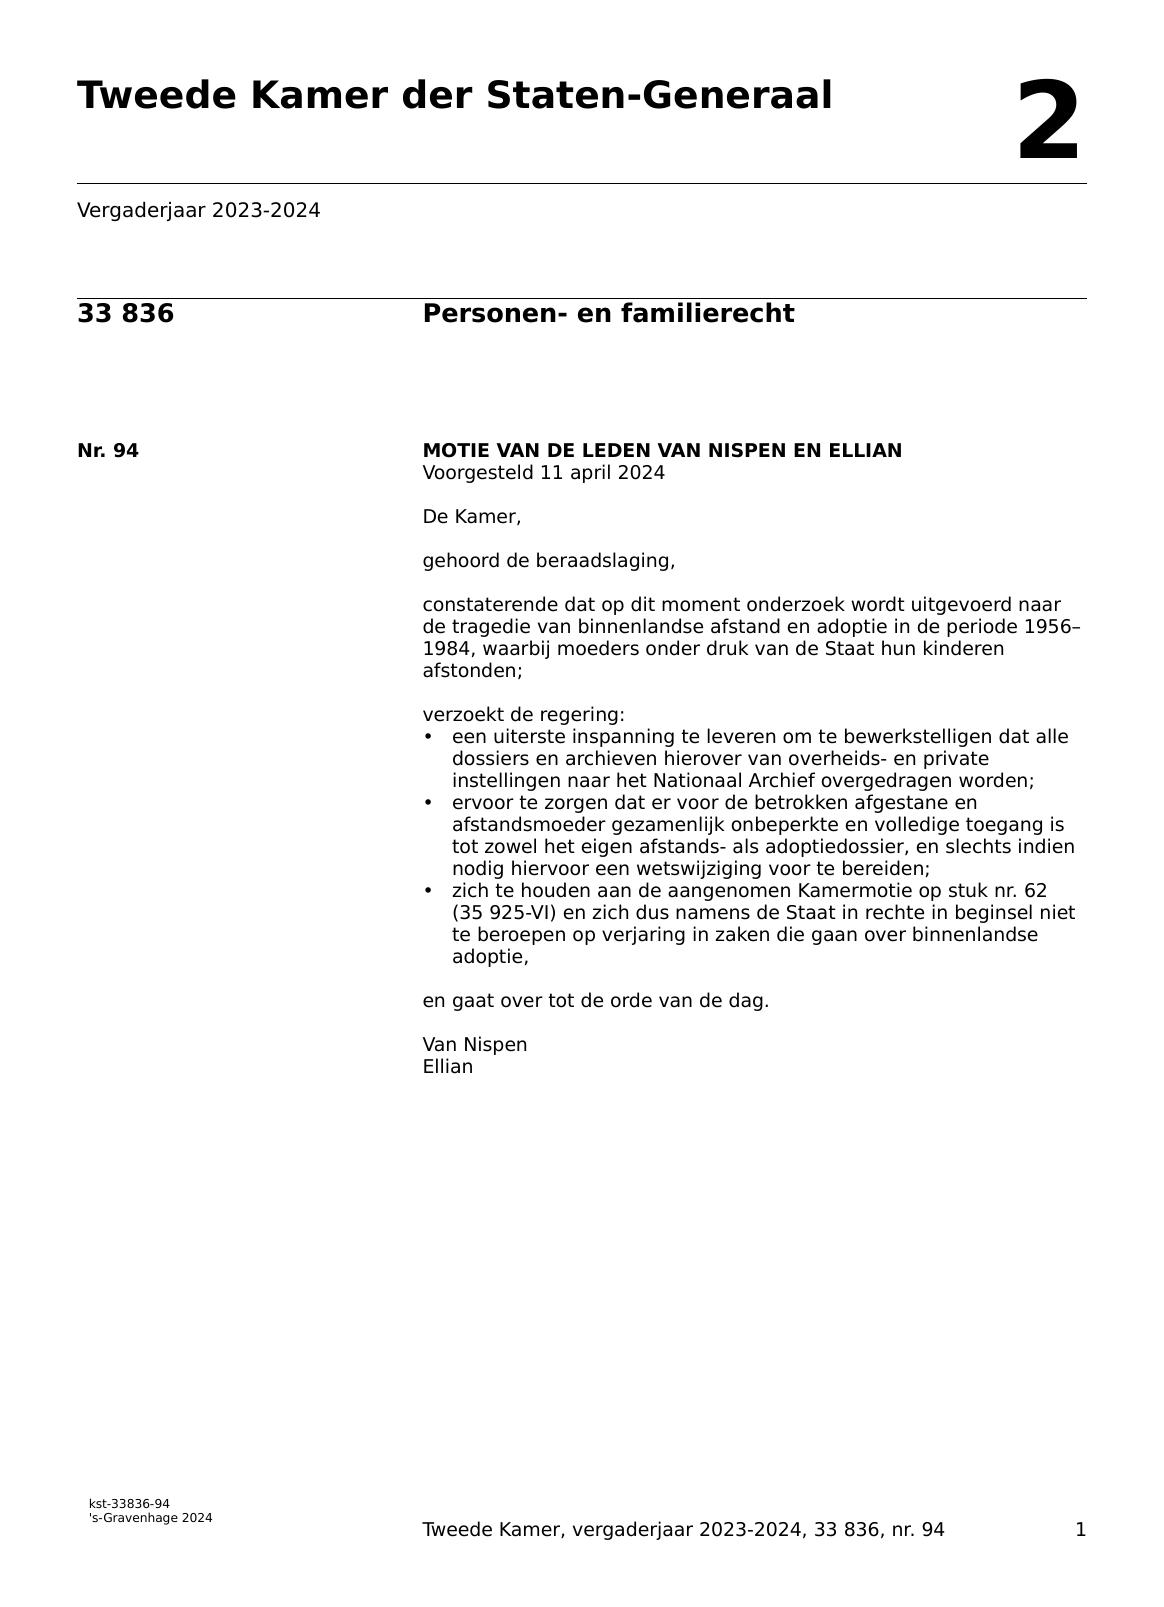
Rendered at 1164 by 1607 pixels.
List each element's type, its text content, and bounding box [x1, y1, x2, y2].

text Voorgesteld 11 april 2024 [422, 462, 1087, 484]
text • zich te houden aan de aangenomen Kamermotie op stuk nr. 62 (35 925-VI) en zich dus namens de Staat in rechte in beginsel niet te beroepen op verjaring in zaken die gaan over binnenlandse adoptie, [422, 880, 1087, 968]
text De Kamer, [422, 506, 1087, 528]
table_cell Vergaderjaar 2023-2024 [77, 184, 1087, 298]
table_header Tweede Kamer der Staten-Generaal [77, 59, 886, 183]
subtitle 33 836 Personen- en familierecht [77, 299, 1087, 329]
text Van Nispen [422, 1034, 1087, 1056]
text constaterende dat op dit moment onderzoek wordt uitgevoerd naar de tragedie van binnenlandse afstand en adoptie in de periode 1956–1984, waarbij moeders onder druk van de Staat hun kinderen afstonden; [422, 594, 1087, 682]
text • ervoor te zorgen dat er voor de betrokken afgestane en afstandsmoeder gezamenlijk onbeperkte en volledige toegang is tot zowel het eigen afstands- als adoptiedossier, en slechts indien nodig hiervoor een wetswijziging voor te bereiden; [422, 792, 1087, 880]
text Ellian [422, 1056, 1087, 1078]
table_header 2 [886, 59, 1087, 183]
text 's-Gravenhage 2024 [88, 1511, 323, 1525]
text gehoord de beraadslaging, [422, 550, 1087, 572]
text verzoekt de regering: [422, 704, 1087, 726]
text • een uiterste inspanning te leveren om te bewerkstelligen dat alle dossiers en archieven hierover van overheids- en private instellingen naar het Nationaal Archief overgedragen worden; [422, 726, 1087, 792]
text kst-33836-94 [88, 1497, 323, 1511]
subtitle Nr. 94 MOTIE VAN DE LEDEN VAN NISPEN EN ELLIAN [77, 440, 1087, 462]
text en gaat over tot de orde van de dag. [422, 990, 1087, 1012]
